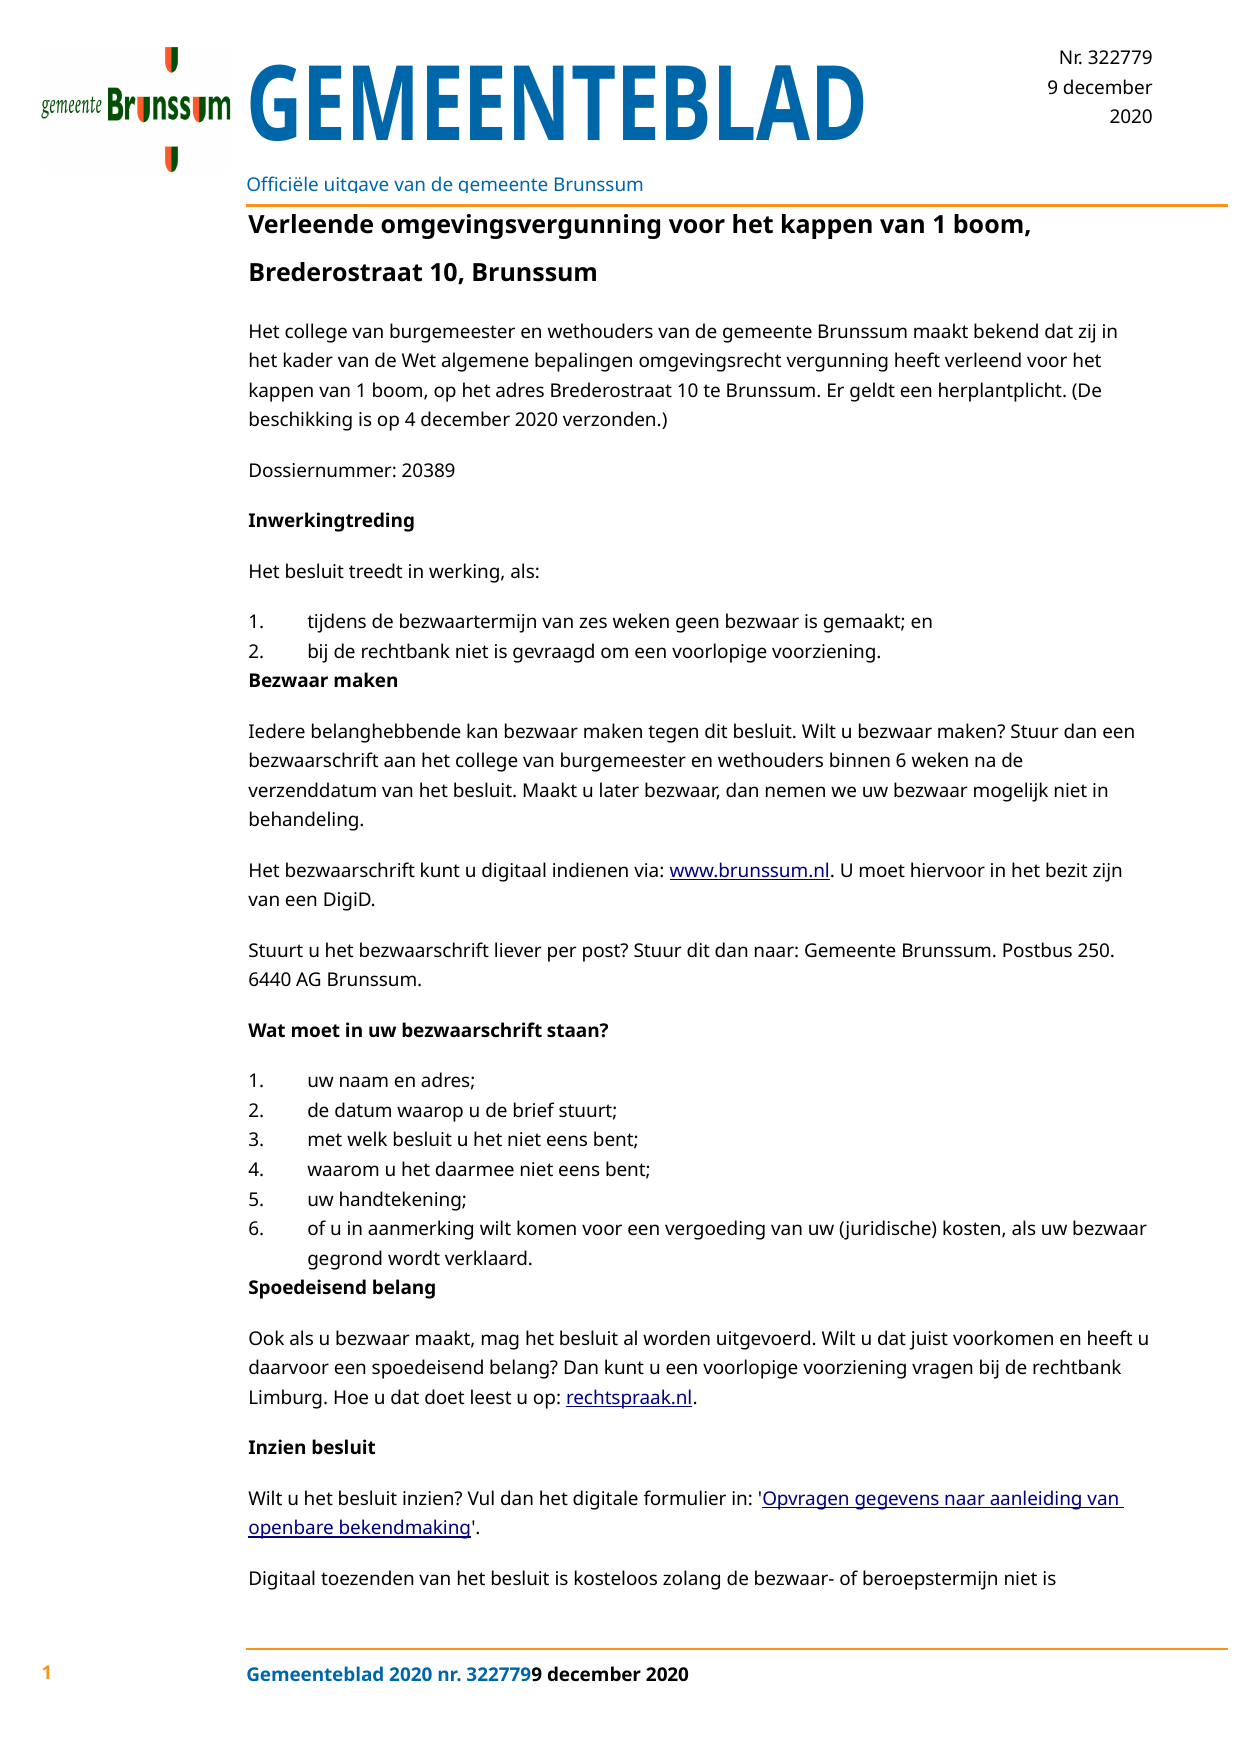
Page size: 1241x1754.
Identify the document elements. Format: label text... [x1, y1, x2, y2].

text Wilt u het besluit inzien? Vul dan het digitale formulier in: 'Opvragen gegevens naar aanleiding van openbare bekendmaking'. [248, 1485, 1152, 1540]
list waarom u het daarmee niet eens bent; [248, 1156, 1152, 1182]
text Het besluit treedt in werking, als: [248, 558, 1152, 584]
text Spoedeisend belang [248, 1274, 1152, 1300]
text Digitaal toezenden van het besluit is kosteloos zolang de bezwaar- of beroepstermijn niet is [248, 1565, 1152, 1591]
list met welk besluit u het niet eens bent; [248, 1127, 1152, 1152]
text Inwerkingtreding [248, 507, 1152, 533]
text Stuurt u het bezwaarschrift liever per post? Stuur dit dan naar: Gemeente Brunssum. Postbus 250. 6440 AG Brunssum. [248, 937, 1152, 992]
picture [41, 47, 231, 172]
text Inzien besluit [248, 1434, 1152, 1460]
list de datum waarop u de brief stuurt; [248, 1097, 1152, 1123]
text Dossiernummer: 20389 [248, 457, 1152, 483]
text Wat moet in uw bezwaarschrift staan? [248, 1017, 1152, 1043]
list of u in aanmerking wilt komen voor een vergoeding van uw (juridische) kosten, als uw bezwaar gegrond wordt verklaard. [248, 1215, 1152, 1271]
text Bezwaar maken [248, 667, 1152, 693]
list tijdens de bezwaartermijn van zes weken geen bezwaar is gemaakt; en [248, 608, 1152, 634]
list bij de rechtbank niet is gevraagd om een voorlopige voorziening. [248, 638, 1152, 664]
text Iedere belanghebbende kan bezwaar maken tegen dit besluit. Wilt u bezwaar maken? Stuur dan een bezwaarschrift aan het college van burgemeester en wethouders binnen 6 weken na de verzenddatum van het besluit. Maakt u later bezwaar, dan nemen we uw bezwaar mogelijk niet in behandeling. [248, 718, 1152, 832]
text Het bezwaarschrift kunt u digitaal indienen via: www.brunssum.nl. U moet hiervoor in het bezit zijn van een DigiD. [248, 857, 1152, 912]
text Ook als u bezwaar maakt, mag het besluit al worden uitgevoerd. Wilt u dat juist voorkomen en heeft u daarvoor een spoedeisend belang? Dan kunt u een voorlopige voorziening vragen bij de rechtbank Limburg. Hoe u dat doet leest u op: rechtspraak.nl. [248, 1325, 1152, 1410]
list uw naam en adres; [248, 1067, 1152, 1093]
list uw handtekening; [248, 1186, 1152, 1212]
text Het college van burgemeester en wethouders van de gemeente Brunssum maakt bekend dat zij in het kader van de Wet algemene bepalingen omgevingsrecht vergunning heeft verleend voor het kappen van 1 boom, op het adres Brederostraat 10 te Brunssum. Er geldt een herplantplicht. (De beschikking is op 4 december 2020 verzonden.) [248, 318, 1152, 432]
text Verleende omgevingsvergunning voor het kappen van 1 boom, Brederostraat 10, Brunssum [248, 207, 1152, 288]
